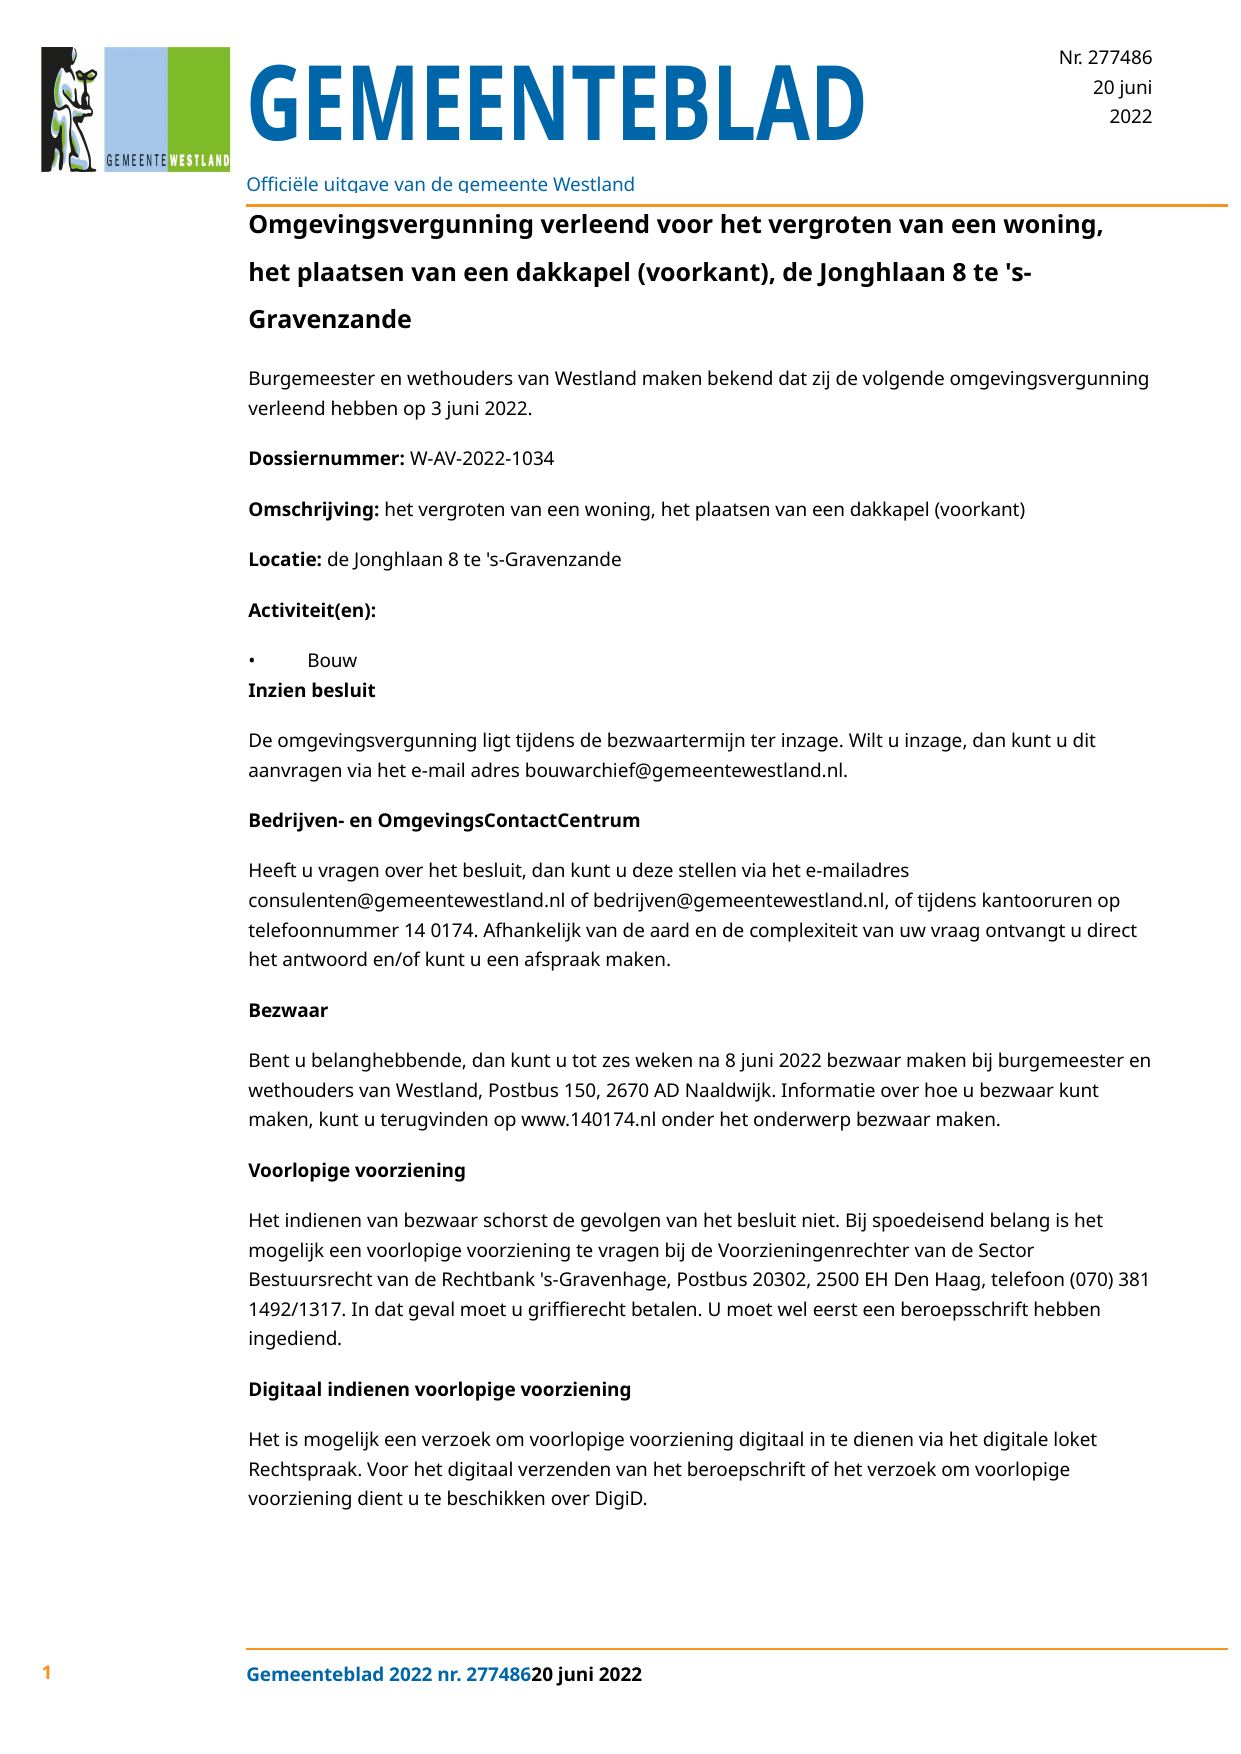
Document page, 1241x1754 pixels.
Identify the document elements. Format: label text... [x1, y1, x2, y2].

text Het is mogelijk een verzoek om voorlopige voorziening digitaal in te dienen via het digitale loket Rechtspraak. Voor het digitaal verzenden van het beroepschrift of het verzoek om voorlopige voorziening dient u te beschikken over DigiD. [248, 1426, 1152, 1511]
text Inzien besluit [248, 677, 1152, 702]
text De omgevingsvergunning ligt tijdens de bezwaartermijn ter inzage. Wilt u inzage, dan kunt u dit aanvragen via het e-mail adres bouwarchief@gemeentewestland.nl. [248, 727, 1152, 782]
text Bent u belanghebbende, dan kunt u tot zes weken na 8 juni 2022 bezwaar maken bij burgemeester en wethouders van Westland, Postbus 150, 2670 AD Naaldwijk. Informatie over hoe u bezwaar kunt maken, kunt u terugvinden op www.140174.nl onder het onderwerp bezwaar maken. [248, 1047, 1152, 1132]
text Voorlopige voorziening [248, 1157, 1152, 1182]
text Omgevingsvergunning verleend voor het vergroten van een woning, het plaatsen van een dakkapel (voorkant), de Jonghlaan 8 te 's-Gravenzande [248, 207, 1152, 336]
text Digitaal indienen voorlopige voorziening [248, 1376, 1152, 1402]
text Het indienen van bezwaar schorst de gevolgen van het besluit niet. Bij spoedeisend belang is het mogelijk een voorlopige voorziening te vragen bij de Voorzieningenrechter van de Sector Bestuursrecht van de Rechtbank 's-Gravenhage, Postbus 20302, 2500 EH Den Haag, telefoon (070) 381 1492/1317. In dat geval moet u griffierecht betalen. U moet wel eerst een beroepsschrift hebben ingediend. [248, 1207, 1152, 1351]
text Dossiernummer: W-AV-2022-1034 [248, 446, 1152, 471]
text Activiteit(en): [248, 597, 1152, 622]
list Bouw [248, 647, 1152, 673]
text Bedrijven- en OmgevingsContactCentrum [248, 807, 1152, 833]
picture [41, 47, 231, 172]
text Locatie: de Jonghlaan 8 te 's-Gravenzande [248, 546, 1152, 572]
text Omschrijving: het vergroten van een woning, het plaatsen van een dakkapel (voorkant) [248, 496, 1152, 522]
text Burgemeester en wethouders van Westland maken bekend dat zij de volgende omgevingsvergunning verleend hebben op 3 juni 2022. [248, 366, 1152, 421]
text Bezwaar [248, 997, 1152, 1022]
text Heeft u vragen over het besluit, dan kunt u deze stellen via het e-mailadres consulenten@gemeentewestland.nl of bedrijven@gemeentewestland.nl, of tijdens kantooruren op telefoonnummer 14 0174. Afhankelijk van de aard en de complexiteit van uw vraag ontvangt u direct het antwoord en/of kunt u een afspraak maken. [248, 858, 1152, 972]
